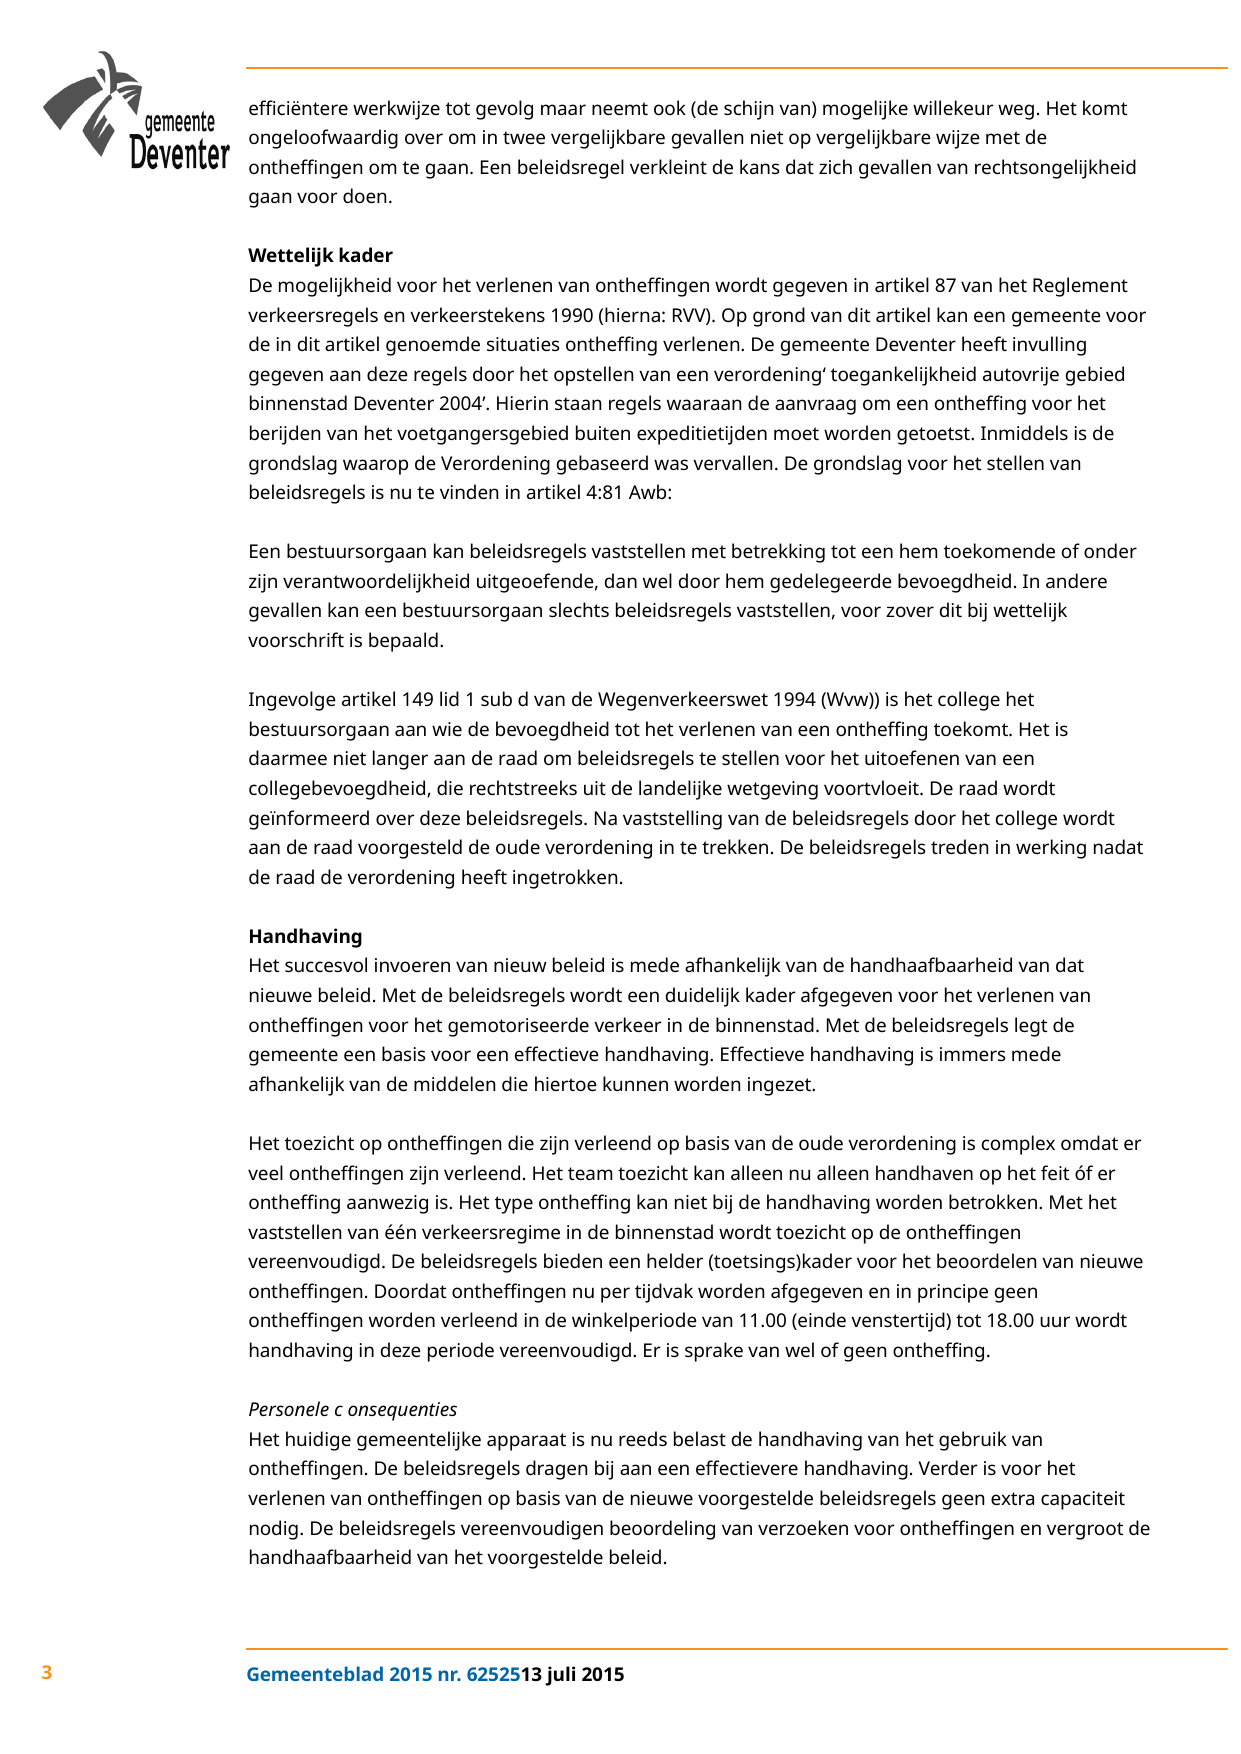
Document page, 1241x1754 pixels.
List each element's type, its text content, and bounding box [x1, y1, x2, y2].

text efficiëntere werkwijze tot gevolg maar neemt ook (de schijn van) mogelijke willekeur weg. Het komt ongeloofwaardig over om in twee vergelijkbare gevallen niet op vergelijkbare wijze met de ontheffingen om te gaan. Een beleidsregel verkleint de kans dat zich gevallen van rechtsongelijkheid gaan voor doen. [248, 95, 1152, 209]
text Ingevolge artikel 149 lid 1 sub d van de Wegenverkeerswet 1994 (Wvw)) is het college het bestuursorgaan aan wie de bevoegdheid tot het verlenen van een ontheffing toekomt. Het is daarmee niet langer aan de raad om beleidsregels te stellen voor het uitoefenen van een collegebevoegdheid, die rechtstreeks uit de landelijke wetgeving voortvloeit. De raad wordt geïnformeerd over deze beleidsregels. Na vaststelling van de beleidsregels door het college wordt aan de raad voorgesteld de oude verordening in te trekken. De beleidsregels treden in werking nadat de raad de verordening heeft ingetrokken. [248, 686, 1152, 890]
text Het succesvol invoeren van nieuw beleid is mede afhankelijk van de handhaafbaarheid van dat nieuwe beleid. Met de beleidsregels wordt een duidelijk kader afgegeven voor het verlenen van ontheffingen voor het gemotoriseerde verkeer in de binnenstad. Met de beleidsregels legt de gemeente een basis voor een effectieve handhaving. Effectieve handhaving is immers mede afhankelijk van de middelen die hiertoe kunnen worden ingezet. [248, 953, 1152, 1097]
text Het huidige gemeentelijke apparaat is nu reeds belast de handhaving van het gebruik van ontheffingen. De beleidsregels dragen bij aan een effectievere handhaving. Verder is voor het verlenen van ontheffingen op basis van de nieuwe voorgestelde beleidsregels geen extra capaciteit nodig. De beleidsregels vereenvoudigen beoordeling van verzoeken voor ontheffingen en vergroot de handhaafbaarheid van het voorgestelde beleid. [248, 1426, 1152, 1570]
text Personele c onsequenties [248, 1396, 1152, 1422]
text Wettelijk kader [248, 243, 1152, 268]
text Een bestuursorgaan kan beleidsregels vaststellen met betrekking tot een hem toekomende of onder zijn verantwoordelijkheid uitgeoefende, dan wel door hem gedelegeerde bevoegdheid. In andere gevallen kan een bestuursorgaan slechts beleidsregels vaststellen, voor zover dit bij wettelijk voorschrift is bepaald. [248, 538, 1152, 653]
text De mogelijkheid voor het verlenen van ontheffingen wordt gegeven in artikel 87 van het Reglement verkeersregels en verkeerstekens 1990 (hierna: RVV). Op grond van dit artikel kan een gemeente voor de in dit artikel genoemde situaties ontheffing verlenen. De gemeente Deventer heeft invulling gegeven aan deze regels door het opstellen van een verordening‘ toegankelijkheid autovrije gebied binnenstad Deventer 2004’. Hierin staan regels waaraan de aanvraag om een ontheffing voor het berijden van het voetgangersgebied buiten expeditietijden moet worden getoetst. Inmiddels is de grondslag waarop de Verordening gebaseerd was vervallen. De grondslag voor het stellen van beleidsregels is nu te vinden in artikel 4:81 Awb: [248, 272, 1152, 505]
text Handhaving [248, 923, 1152, 949]
text Het toezicht op ontheffingen die zijn verleend op basis van de oude verordening is complex omdat er veel ontheffingen zijn verleend. Het team toezicht kan alleen nu alleen handhaven op het feit óf er ontheffing aanwezig is. Het type ontheffing kan niet bij de handhaving worden betrokken. Met het vaststellen van één verkeersregime in de binnenstad wordt toezicht op de ontheffingen vereenvoudigd. De beleidsregels bieden een helder (toetsings)kader voor het beoordelen van nieuwe ontheffingen. Doordat ontheffingen nu per tijdvak worden afgegeven en in principe geen ontheffingen worden verleend in de winkelperiode van 11.00 (einde venstertijd) tot 18.00 uur wordt handhaving in deze periode vereenvoudigd. Er is sprake van wel of geen ontheffing. [248, 1130, 1152, 1363]
picture [41, 47, 231, 172]
